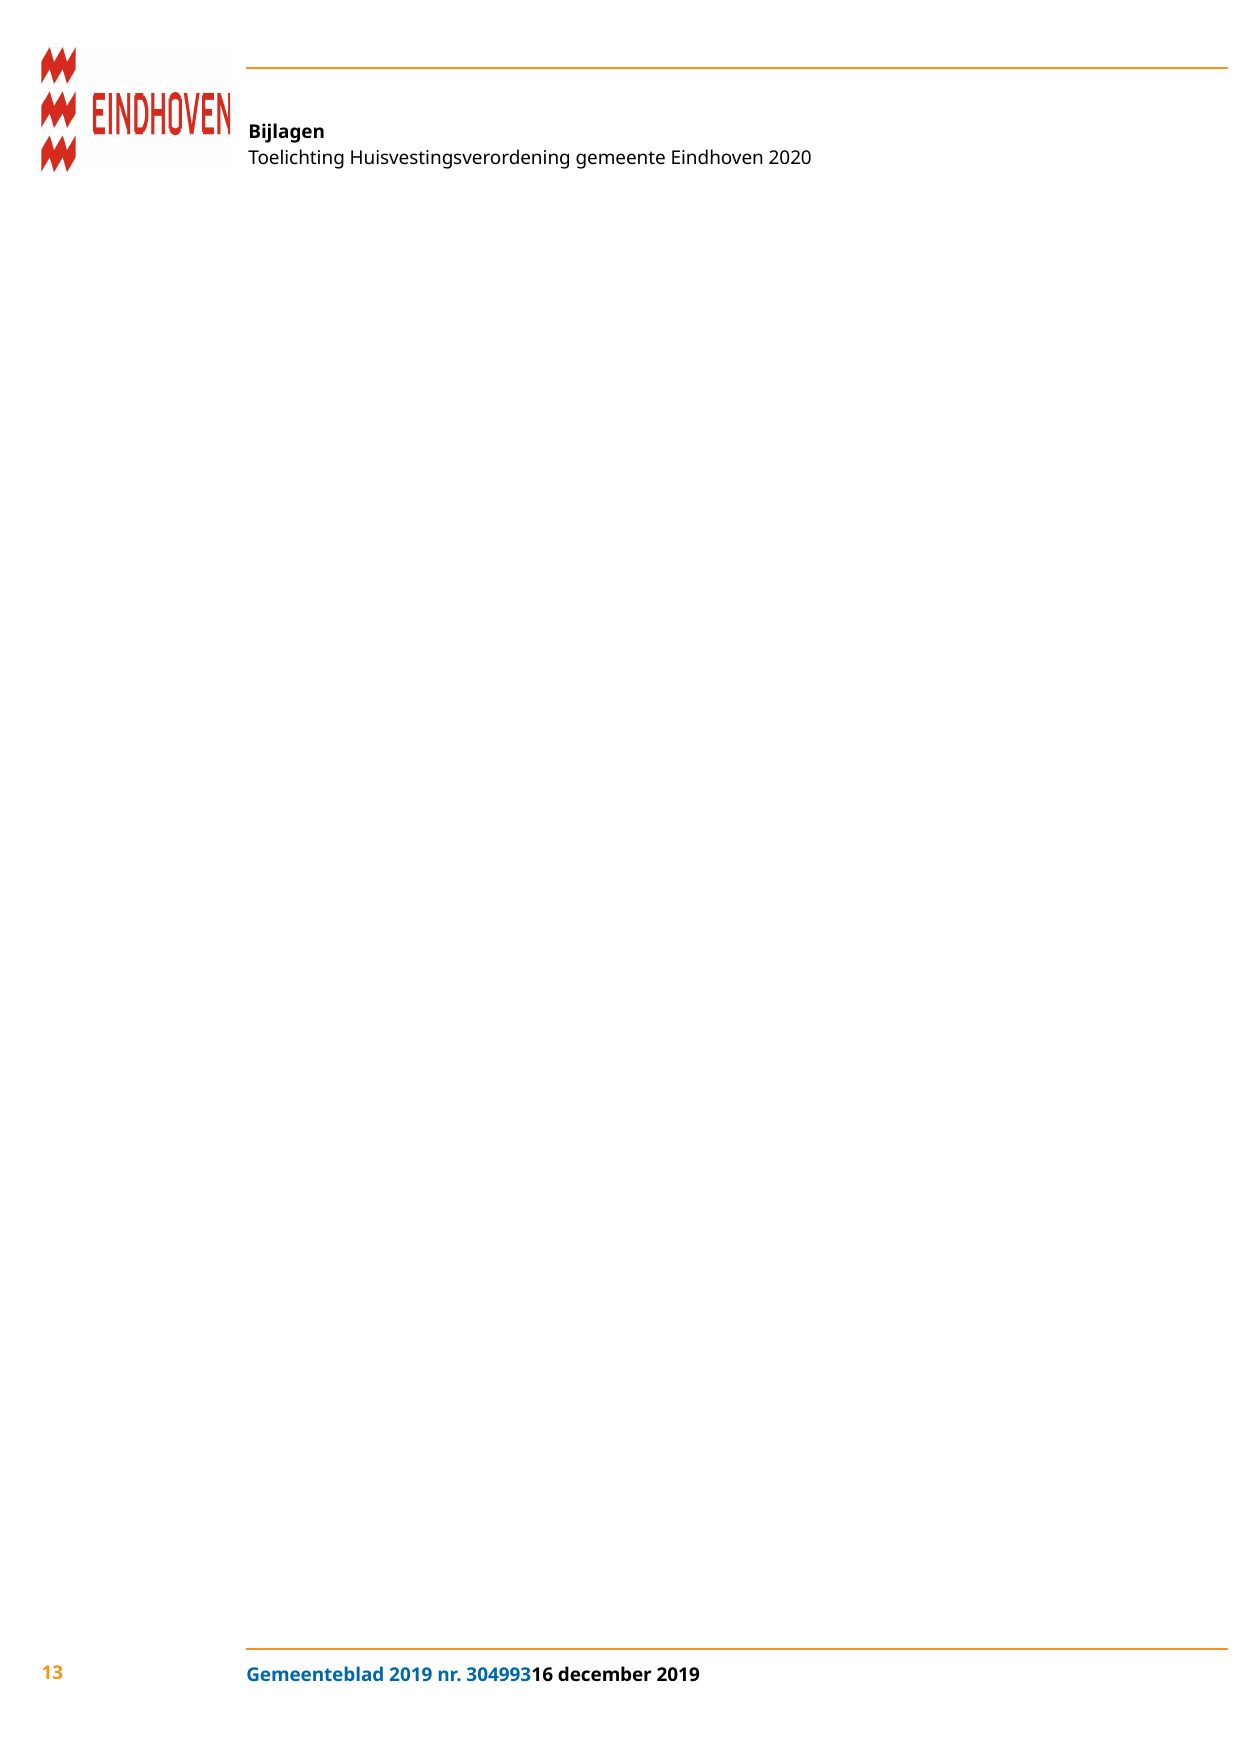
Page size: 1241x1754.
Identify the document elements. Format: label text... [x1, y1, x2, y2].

text Toelichting Huisvestingsverordening gemeente Eindhoven 2020 [248, 144, 1152, 170]
text Bijlagen [248, 116, 1152, 144]
picture [41, 47, 231, 172]
